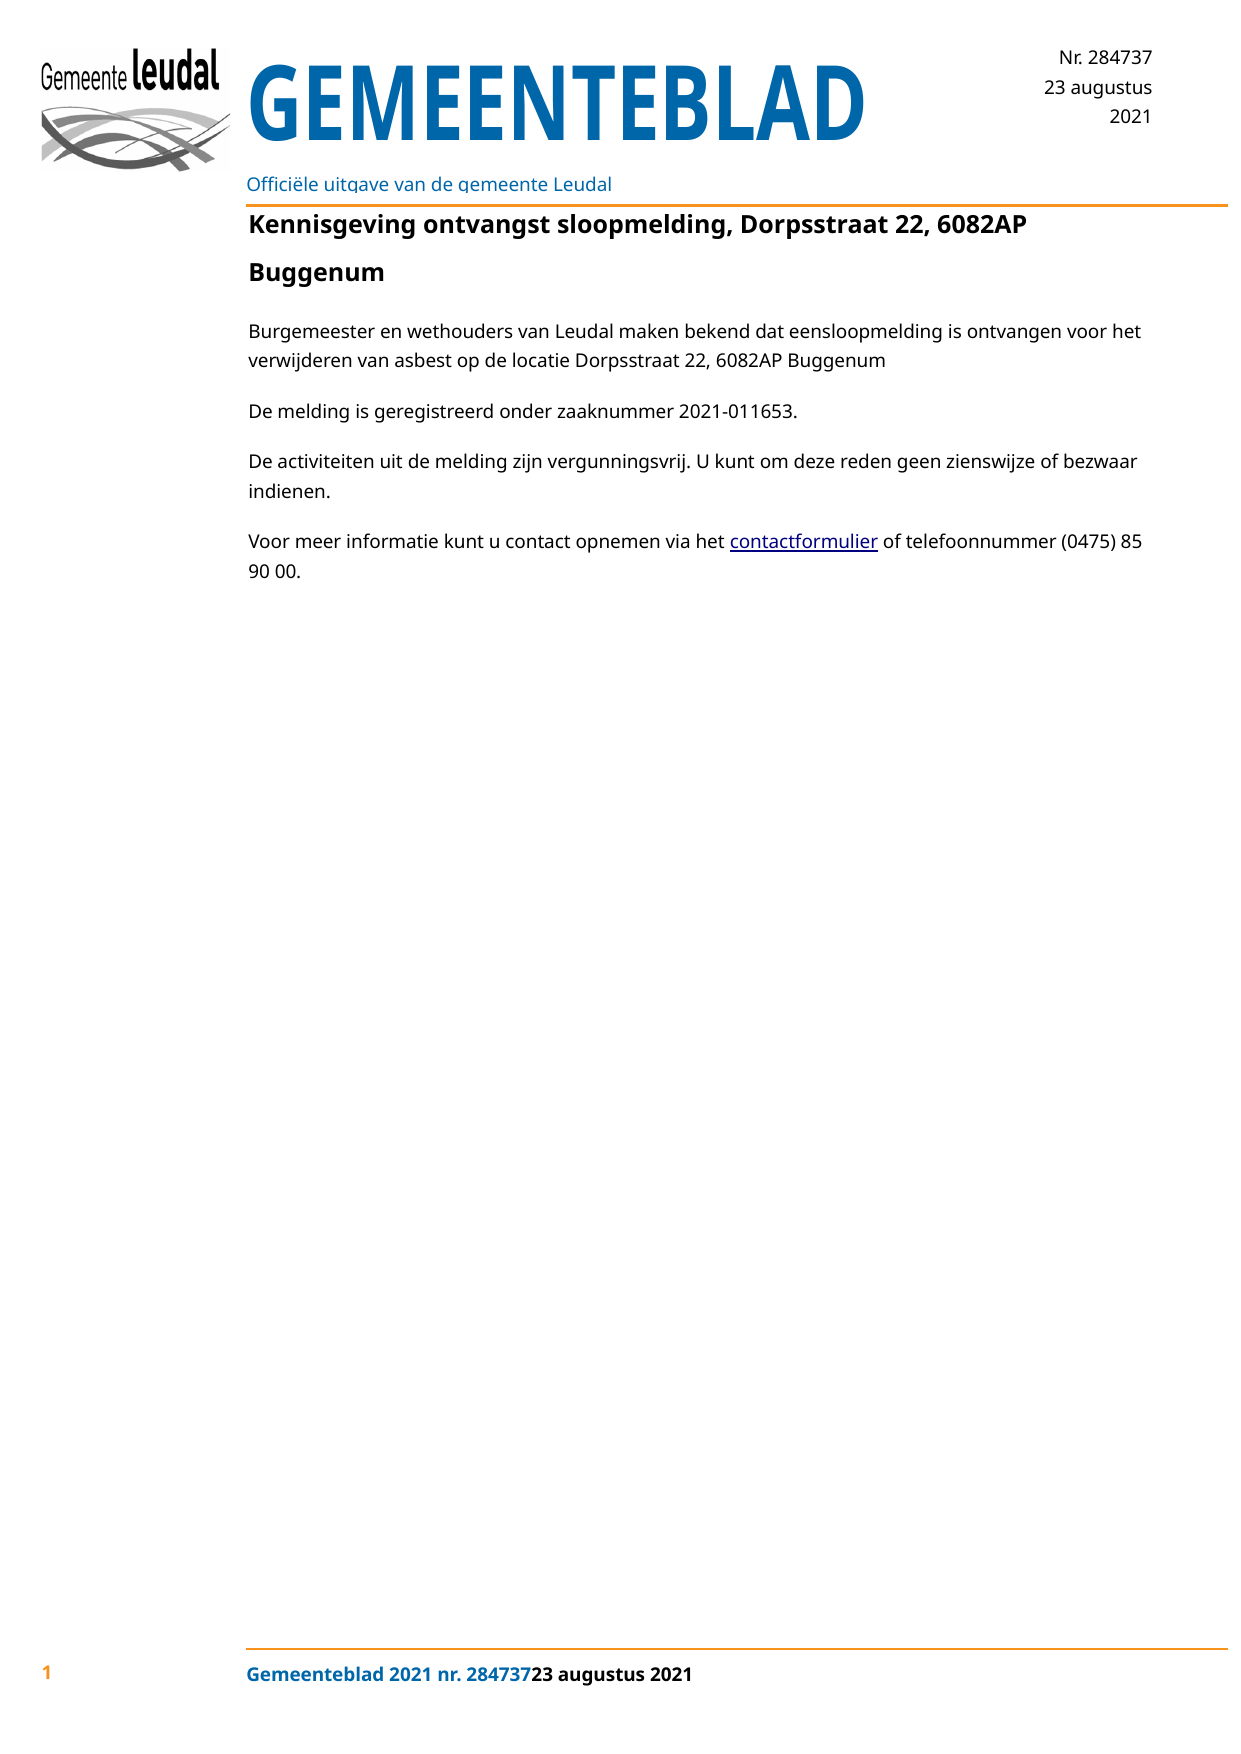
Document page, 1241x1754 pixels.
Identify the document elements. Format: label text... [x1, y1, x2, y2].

text Kennisgeving ontvangst sloopmelding, Dorpsstraat 22, 6082AP Buggenum [248, 207, 1152, 288]
text De melding is geregistreerd onder zaaknummer 2021-011653. [248, 398, 1152, 424]
text Burgemeester en wethouders van Leudal maken bekend dat eensloopmelding is ontvangen voor het verwijderen van asbest op de locatie Dorpsstraat 22, 6082AP Buggenum [248, 318, 1152, 373]
text Voor meer informatie kunt u contact opnemen via het contactformulier of telefoonnummer (0475) 85 90 00. [248, 528, 1152, 584]
picture [41, 47, 231, 172]
text De activiteiten uit de melding zijn vergunningsvrij. U kunt om deze reden geen zienswijze of bezwaar indienen. [248, 448, 1152, 504]
